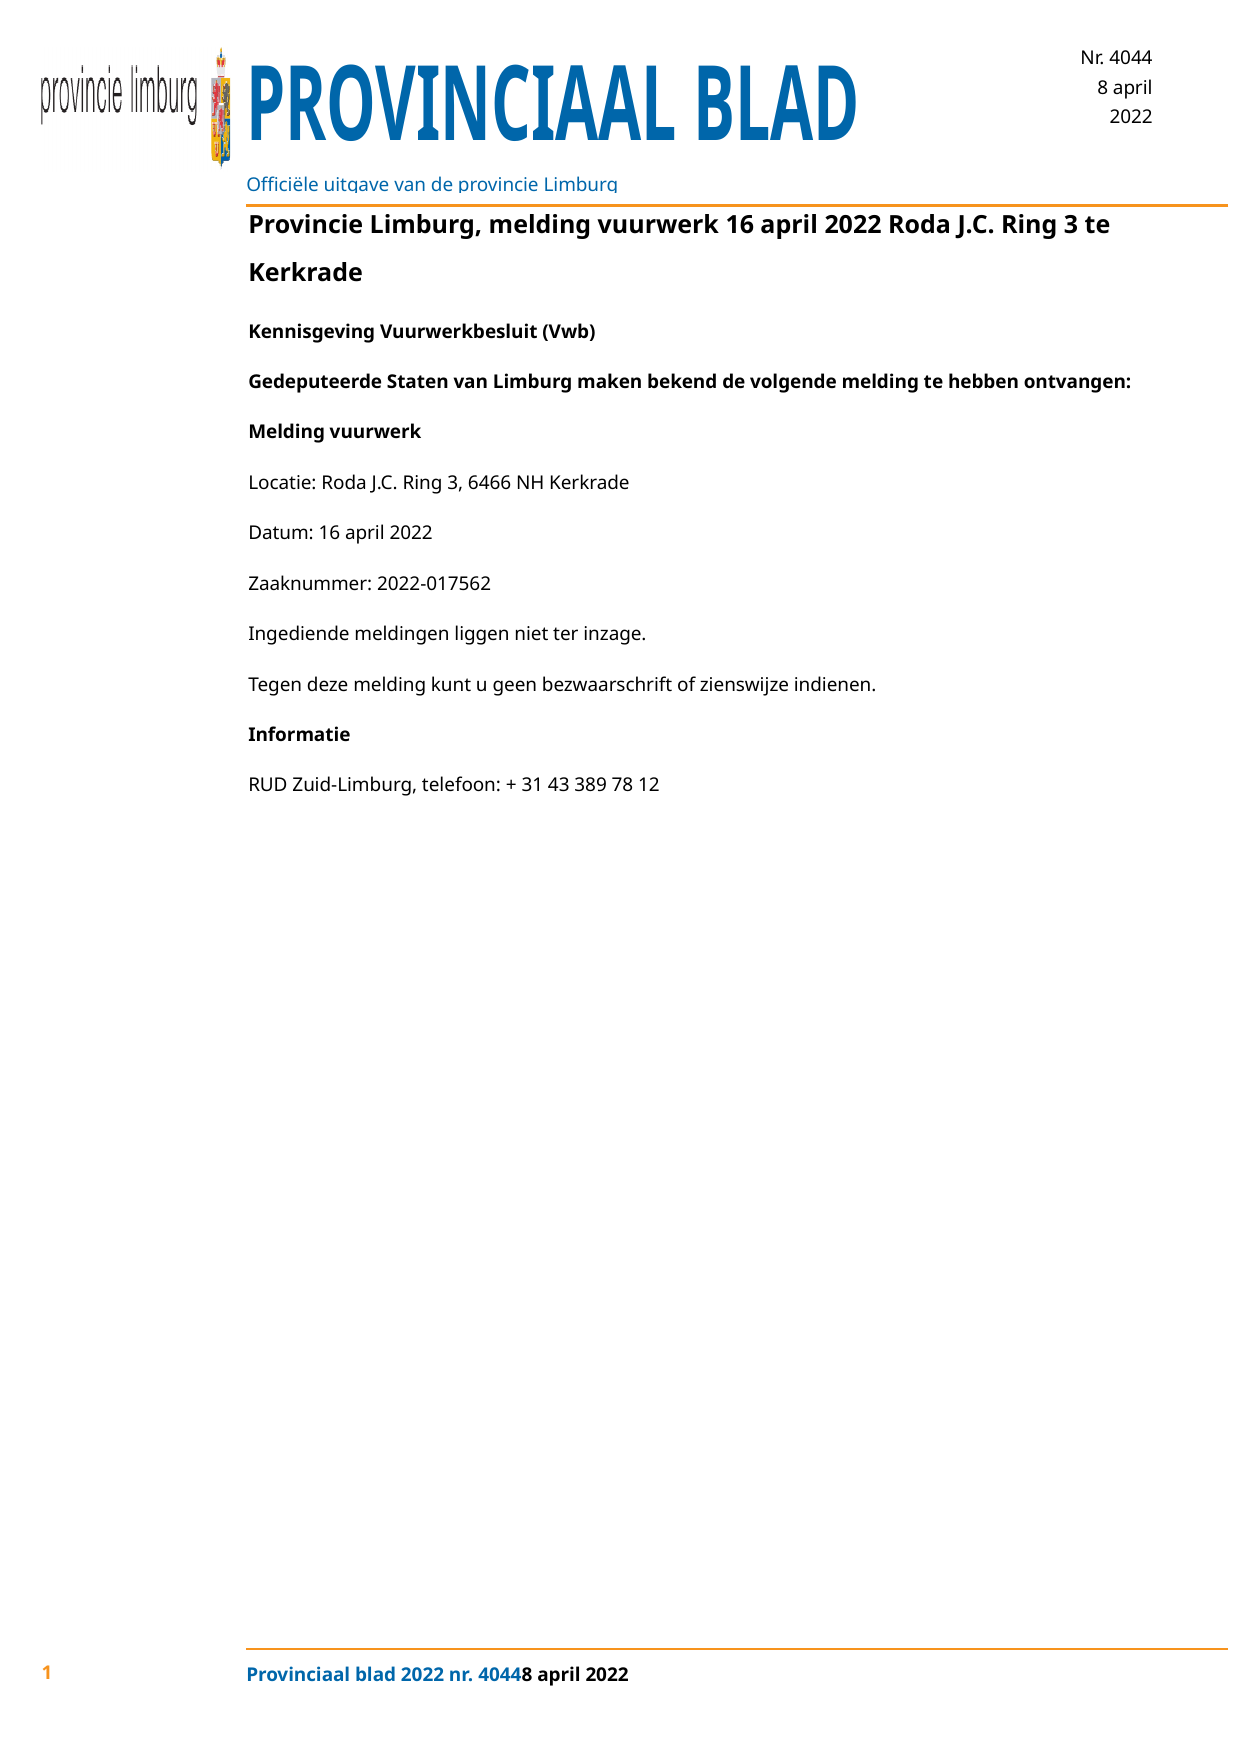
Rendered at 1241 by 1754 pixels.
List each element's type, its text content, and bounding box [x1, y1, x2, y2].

text Tegen deze melding kunt u geen bezwaarschrift of zienswijze indienen. [248, 671, 1152, 697]
text Zaaknummer: 2022-017562 [248, 570, 1152, 596]
text Ingediende meldingen liggen niet ter inzage. [248, 620, 1152, 646]
picture [41, 47, 231, 172]
text RUD Zuid-Limburg, telefoon: + 31 43 389 78 12 [248, 772, 1152, 797]
text Kennisgeving Vuurwerkbesluit (Vwb) [248, 318, 1152, 344]
text Informatie [248, 721, 1152, 747]
text Provincie Limburg, melding vuurwerk 16 april 2022 Roda J.C. Ring 3 te Kerkrade [248, 207, 1152, 288]
text Melding vuurwerk [248, 419, 1152, 444]
text Gedeputeerde Staten van Limburg maken bekend de volgende melding te hebben ontvangen: [248, 368, 1152, 394]
text Datum: 16 april 2022 [248, 519, 1152, 545]
text Locatie: Roda J.C. Ring 3, 6466 NH Kerkrade [248, 469, 1152, 495]
